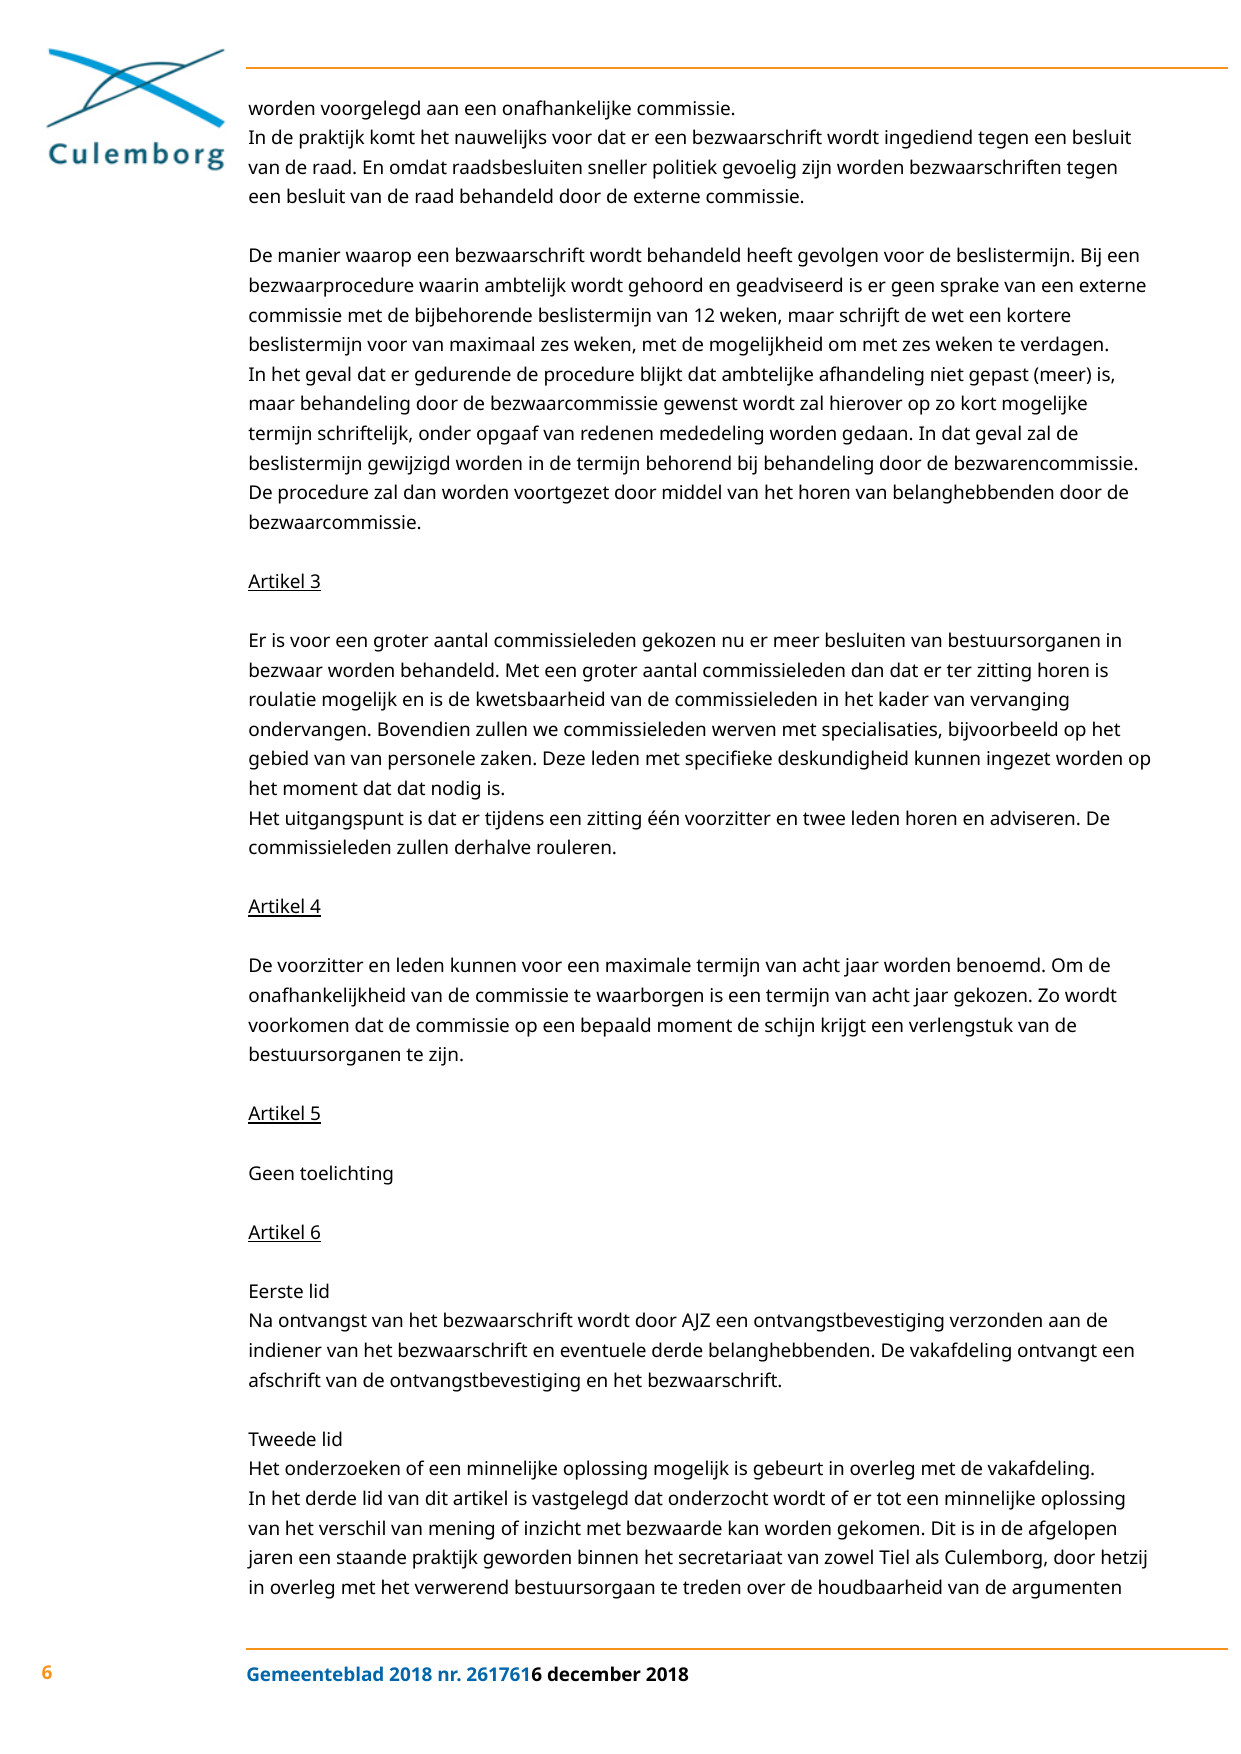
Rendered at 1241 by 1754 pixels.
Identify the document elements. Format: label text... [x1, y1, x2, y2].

text Het onderzoeken of een minnelijke oplossing mogelijk is gebeurt in overleg met de vakafdeling. [248, 1456, 1152, 1481]
text Geen toelichting [248, 1160, 1152, 1186]
text De manier waarop een bezwaarschrift wordt behandeld heeft gevolgen voor de beslistermijn. Bij een bezwaarprocedure waarin ambtelijk wordt gehoord en geadviseerd is er geen sprake van een externe commissie met de bijbehorende beslistermijn van 12 weken, maar schrijft de wet een kortere beslistermijn voor van maximaal zes weken, met de mogelijkheid om met zes weken te verdagen. [248, 243, 1152, 357]
text Artikel 4 [248, 893, 1152, 919]
text In de praktijk komt het nauwelijks voor dat er een bezwaarschrift wordt ingediend tegen een besluit van de raad. En omdat raadsbesluiten sneller politiek gevoelig zijn worden bezwaarschriften tegen een besluit van de raad behandeld door de externe commissie. [248, 124, 1152, 209]
text Artikel 3 [248, 568, 1152, 594]
text Tweede lid [248, 1426, 1152, 1452]
text Het uitgangspunt is dat er tijdens een zitting één voorzitter en twee leden horen en adviseren. De commissieleden zullen derhalve rouleren. [248, 805, 1152, 860]
text Artikel 6 [248, 1219, 1152, 1245]
text Na ontvangst van het bezwaarschrift wordt door AJZ een ontvangstbevestiging verzonden aan de indiener van het bezwaarschrift en eventuele derde belanghebbenden. De vakafdeling ontvangt een afschrift van de ontvangstbevestiging en het bezwaarschrift. [248, 1308, 1152, 1393]
text De voorzitter en leden kunnen voor een maximale termijn van acht jaar worden benoemd. Om de onafhankelijkheid van de commissie te waarborgen is een termijn van acht jaar gekozen. Zo wordt voorkomen dat de commissie op een bepaald moment de schijn krijgt een verlengstuk van de bestuursorganen te zijn. [248, 953, 1152, 1067]
text worden voorgelegd aan een onafhankelijke commissie. [248, 95, 1152, 121]
text In het geval dat er gedurende de procedure blijkt dat ambtelijke afhandeling niet gepast (meer) is, maar behandeling door de bezwaarcommissie gewenst wordt zal hierover op zo kort mogelijke termijn schriftelijk, onder opgaaf van redenen mededeling worden gedaan. In dat geval zal de beslistermijn gewijzigd worden in de termijn behorend bij behandeling door de bezwarencommissie. [248, 361, 1152, 476]
text In het derde lid van dit artikel is vastgelegd dat onderzocht wordt of er tot een minnelijke oplossing van het verschil van mening of inzicht met bezwaarde kan worden gekomen. Dit is in de afgelopen jaren een staande praktijk geworden binnen het secretariaat van zowel Tiel als Culemborg, door hetzij in overleg met het verwerend bestuursorgaan te treden over de houdbaarheid van de argumenten [248, 1485, 1152, 1600]
text Artikel 5 [248, 1101, 1152, 1126]
text Er is voor een groter aantal commissieleden gekozen nu er meer besluiten van bestuursorganen in bezwaar worden behandeld. Met een groter aantal commissieleden dan dat er ter zitting horen is roulatie mogelijk en is de kwetsbaarheid van de commissieleden in het kader van vervanging ondervangen. Bovendien zullen we commissieleden werven met specialisaties, bijvoorbeeld op het gebied van van personele zaken. Deze leden met specifieke deskundigheid kunnen ingezet worden op het moment dat dat nodig is. [248, 627, 1152, 801]
picture [41, 47, 231, 172]
text De procedure zal dan worden voortgezet door middel van het horen van belanghebbenden door de bezwaarcommissie. [248, 479, 1152, 535]
text Eerste lid [248, 1278, 1152, 1304]
